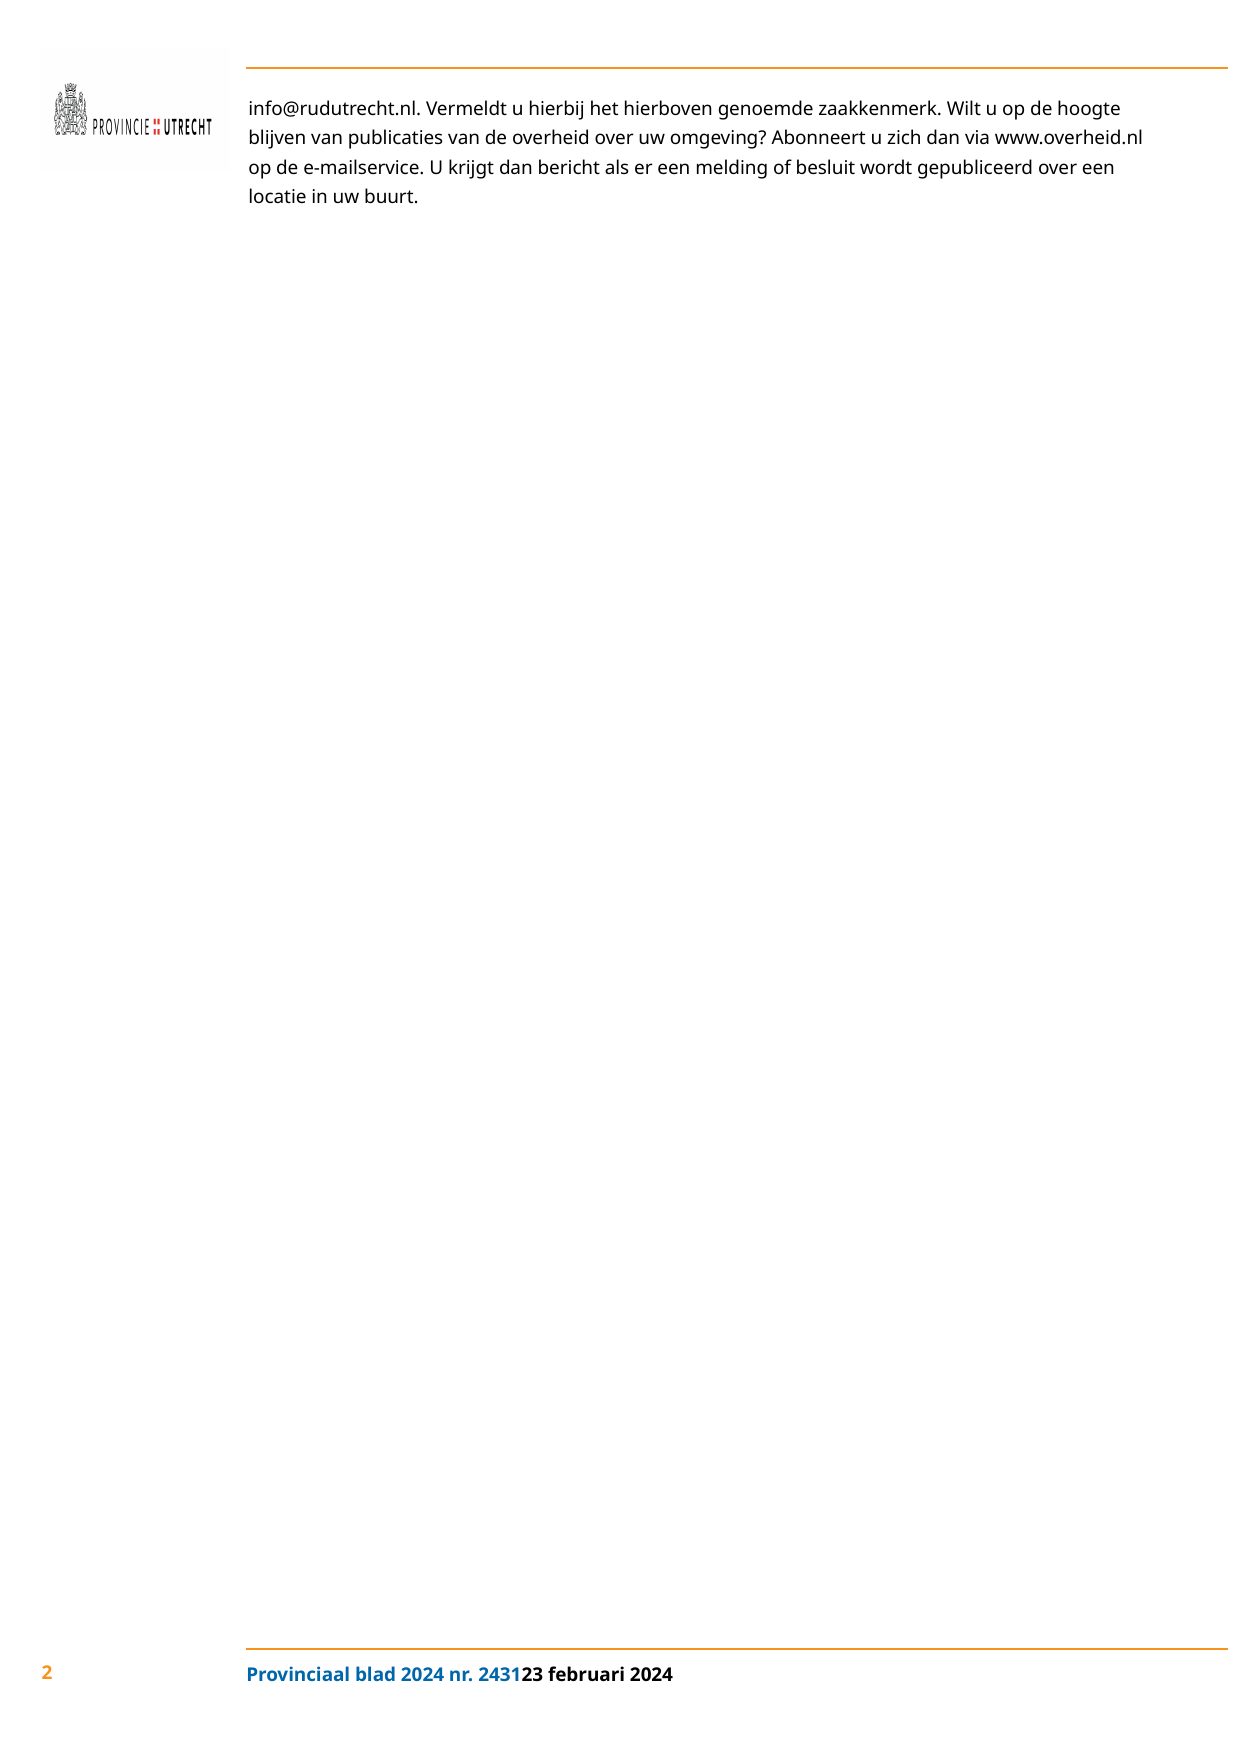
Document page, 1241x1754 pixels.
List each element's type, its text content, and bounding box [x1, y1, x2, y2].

picture [41, 47, 231, 172]
text info@rudutrecht.nl. Vermeldt u hierbij het hierboven genoemde zaakkenmerk. Wilt u op de hoogte blijven van publicaties van de overheid over uw omgeving? Abonneert u zich dan via www.overheid.nl op de e-mailservice. U krijgt dan bericht als er een melding of besluit wordt gepubliceerd over een locatie in uw buurt. [248, 95, 1152, 209]
